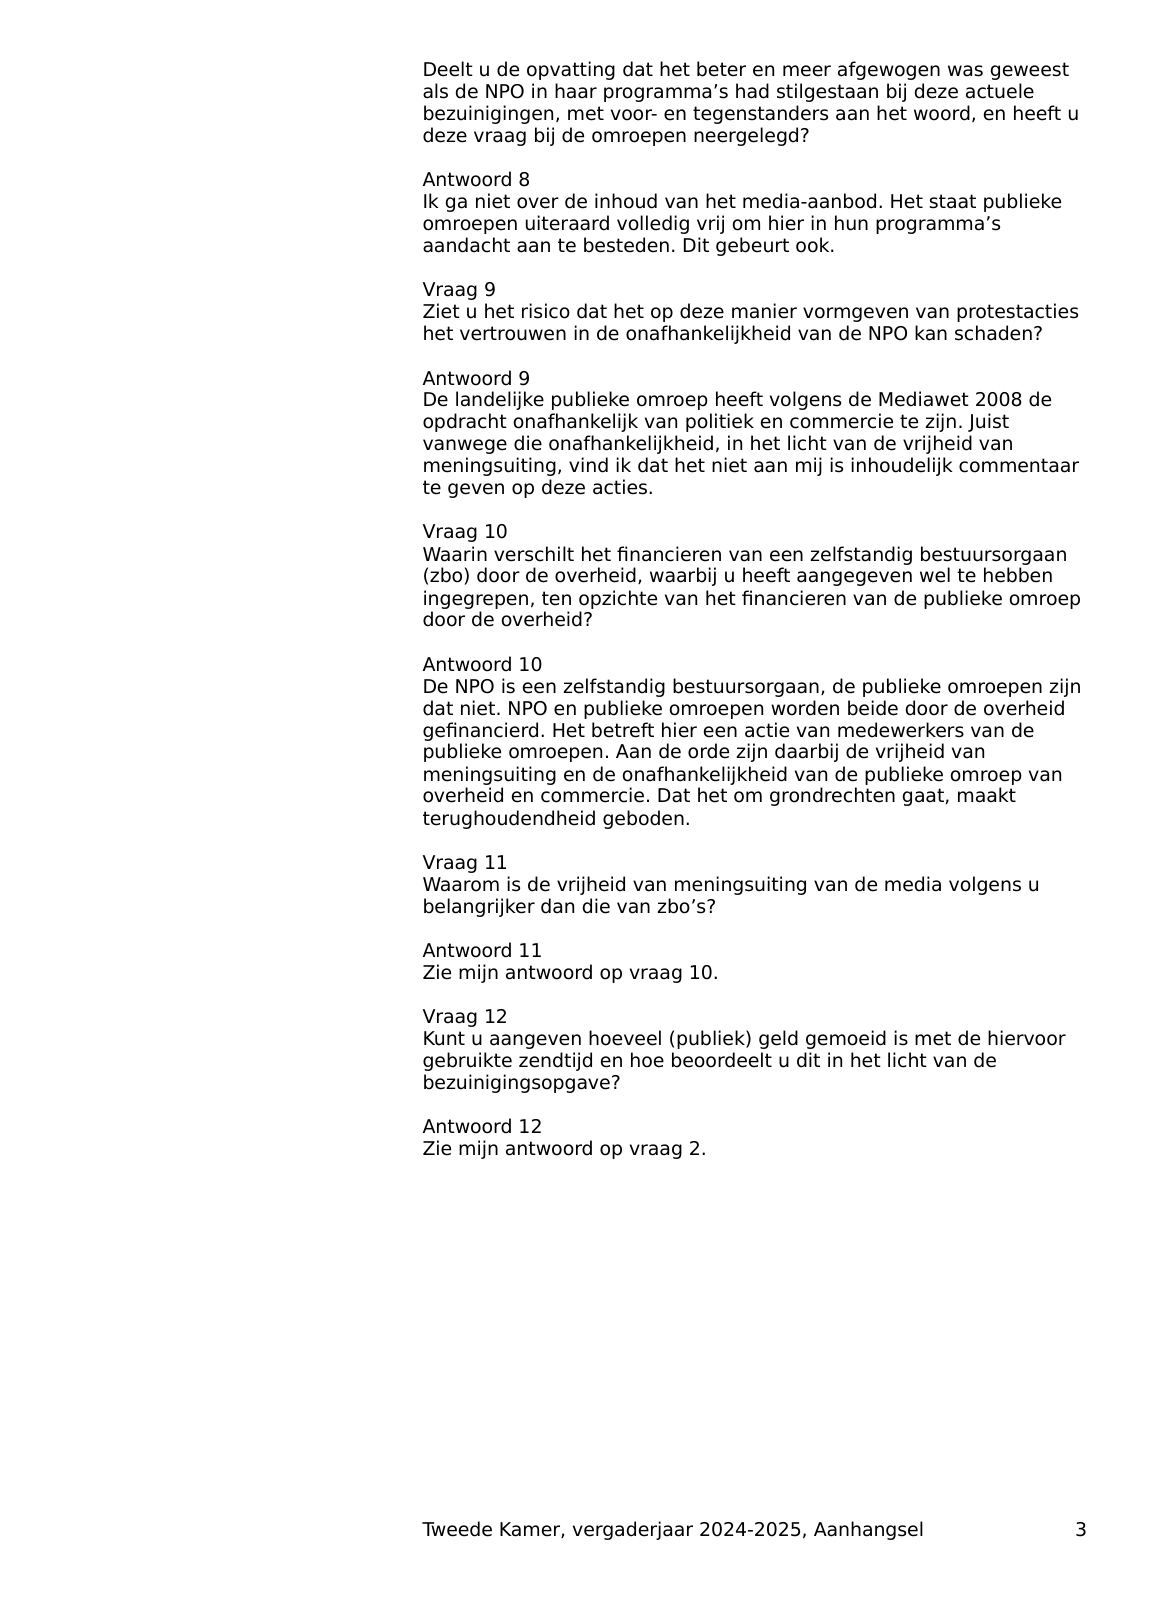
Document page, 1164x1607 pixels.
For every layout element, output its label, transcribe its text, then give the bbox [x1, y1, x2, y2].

text Kunt u aangeven hoeveel (publiek) geld gemoeid is met de hiervoor gebruikte zendtijd en hoe beoordeelt u dit in het licht van de bezuinigingsopgave? [422, 1028, 1087, 1094]
text Vraag 10 [422, 521, 1087, 543]
text Vraag 9 [422, 279, 1087, 301]
text Zie mijn antwoord op vraag 2. [422, 1138, 1087, 1160]
text De NPO is een zelfstandig bestuursorgaan, de publieke omroepen zijn dat niet. NPO en publieke omroepen worden beide door de overheid gefinancierd. Het betreft hier een actie van medewerkers van de publieke omroepen. Aan de orde zijn daarbij de vrijheid van meningsuiting en de onafhankelijkheid van de publieke omroep van overheid en commercie. Dat het om grondrechten gaat, maakt terughoudendheid geboden. [422, 676, 1087, 829]
text De landelijke publieke omroep heeft volgens de Mediawet 2008 de opdracht onafhankelijk van politiek en commercie te zijn. Juist vanwege die onafhankelijkheid, in het licht van de vrijheid van meningsuiting, vind ik dat het niet aan mij is inhoudelijk commentaar te geven op deze acties. [422, 389, 1087, 499]
text Vraag 12 [422, 1006, 1087, 1028]
text Zie mijn antwoord op vraag 10. [422, 962, 1087, 984]
text Antwoord 10 [422, 653, 1087, 676]
text Ik ga niet over de inhoud van het media-aanbod. Het staat publieke omroepen uiteraard volledig vrij om hier in hun programma’s aandacht aan te besteden. Dit gebeurt ook. [422, 191, 1087, 257]
text Ziet u het risico dat het op deze manier vormgeven van protestacties het vertrouwen in de onafhankelijkheid van de NPO kan schaden? [422, 301, 1087, 345]
text Waarin verschilt het financieren van een zelfstandig bestuursorgaan (zbo) door de overheid, waarbij u heeft aangegeven wel te hebben ingegrepen, ten opzichte van het financieren van de publieke omroep door de overheid? [422, 543, 1087, 631]
text Antwoord 12 [422, 1116, 1087, 1138]
text Antwoord 9 [422, 367, 1087, 389]
text Antwoord 8 [422, 169, 1087, 191]
text Antwoord 11 [422, 940, 1087, 962]
text Vraag 11 [422, 852, 1087, 873]
text Waarom is de vrijheid van meningsuiting van de media volgens u belangrijker dan die van zbo’s? [422, 873, 1087, 917]
text Deelt u de opvatting dat het beter en meer afgewogen was geweest als de NPO in haar programma’s had stilgestaan bij deze actuele bezuinigingen, met voor- en tegenstanders aan het woord, en heeft u deze vraag bij de omroepen neergelegd? [422, 59, 1087, 147]
